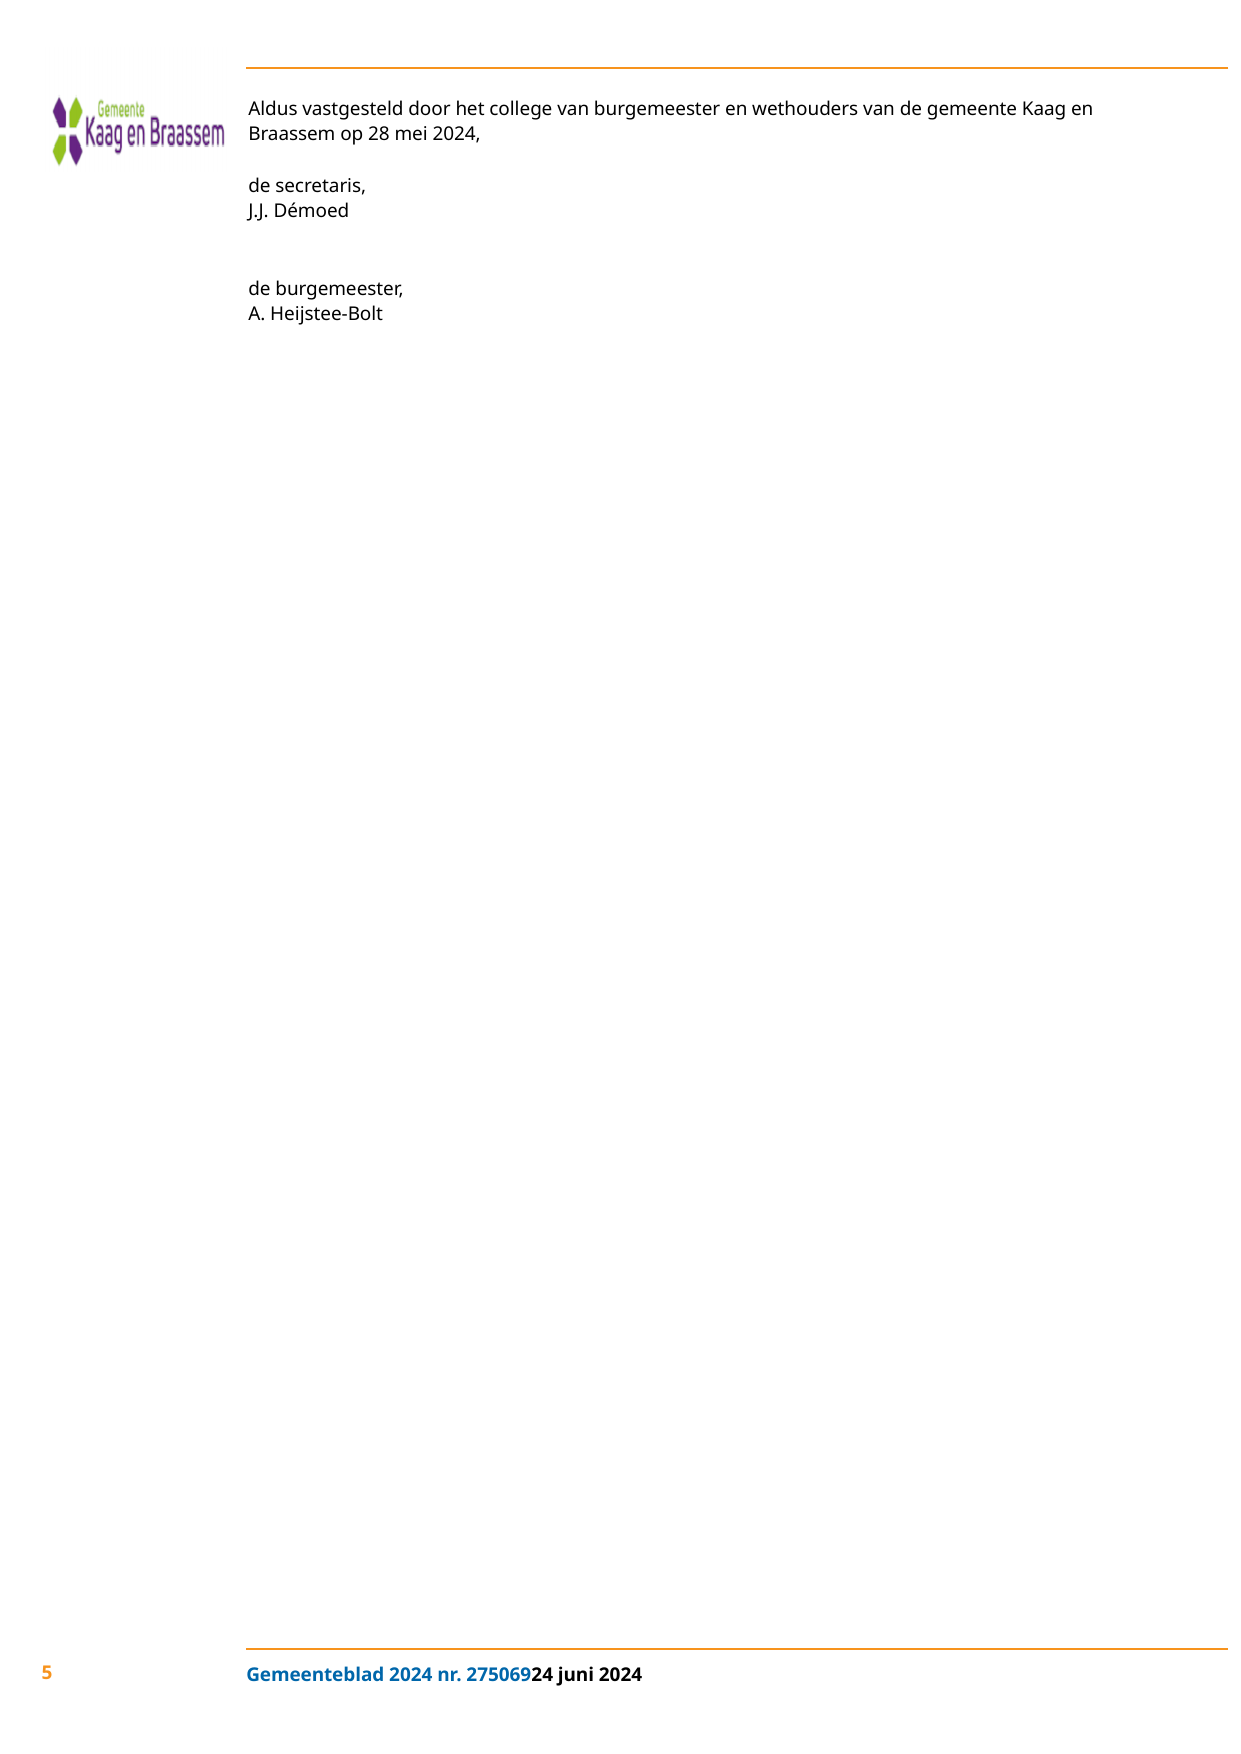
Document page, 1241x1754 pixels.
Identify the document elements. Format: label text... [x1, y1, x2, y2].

text Aldus vastgesteld door het college van burgemeester en wethouders van de gemeente Kaag en Braassem op 28 mei 2024, [248, 95, 1152, 146]
picture [41, 47, 231, 172]
text de burgemeester, [248, 275, 1152, 301]
text de secretaris, [248, 172, 1152, 198]
text A. Heijstee-Bolt [248, 301, 1152, 326]
text J.J. Démoed [248, 198, 1152, 223]
